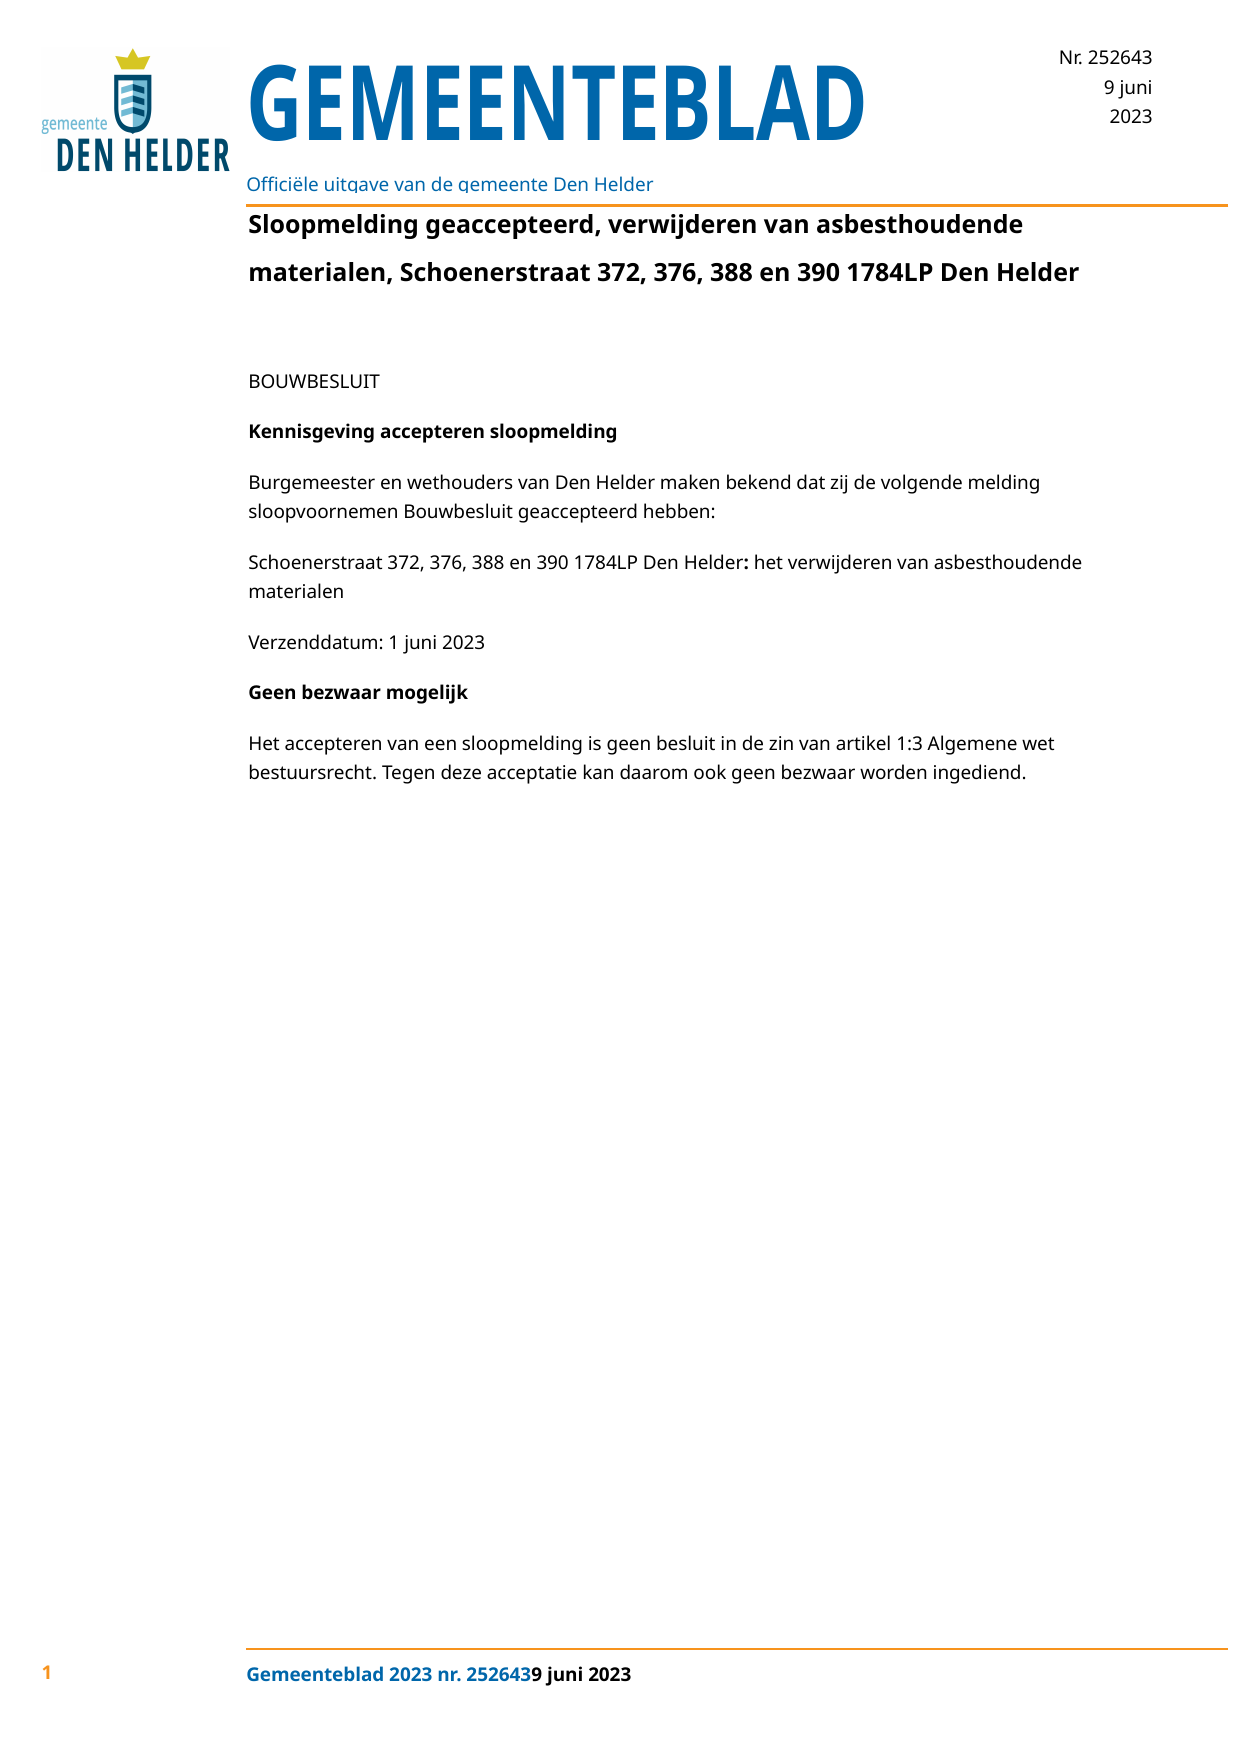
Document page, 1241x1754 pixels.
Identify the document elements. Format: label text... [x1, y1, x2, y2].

text Sloopmelding geaccepteerd, verwijderen van asbesthoudende materialen, Schoenerstraat 372, 376, 388 en 390 1784LP Den Helder [248, 207, 1152, 288]
text Kennisgeving accepteren sloopmelding [248, 419, 1152, 444]
picture [100, 154, 106, 172]
picture [182, 144, 187, 165]
text Het accepteren van een sloopmelding is geen besluit in de zin van artikel 1:3 Algemene wet bestuursrecht. Tegen deze acceptatie kan daarom ook geen bezwaar worden ingediend. [248, 730, 1152, 785]
picture [130, 157, 135, 172]
text Geen bezwaar mogelijk [248, 679, 1152, 705]
picture [220, 160, 224, 172]
text Schoenerstraat 372, 376, 388 en 390 1784LP Den Helder: het verwijderen van asbesthoudende materialen [248, 549, 1152, 604]
picture [63, 144, 68, 165]
text Verzenddatum: 1 juni 2023 [248, 629, 1152, 655]
picture [41, 47, 231, 172]
text BOUWBESLUIT [248, 368, 1152, 394]
text Burgemeester en wethouders van Den Helder maken bekend dat zij de volgende melding sloopvoornemen Bouwbesluit geaccepteerd hebben: [248, 469, 1152, 524]
